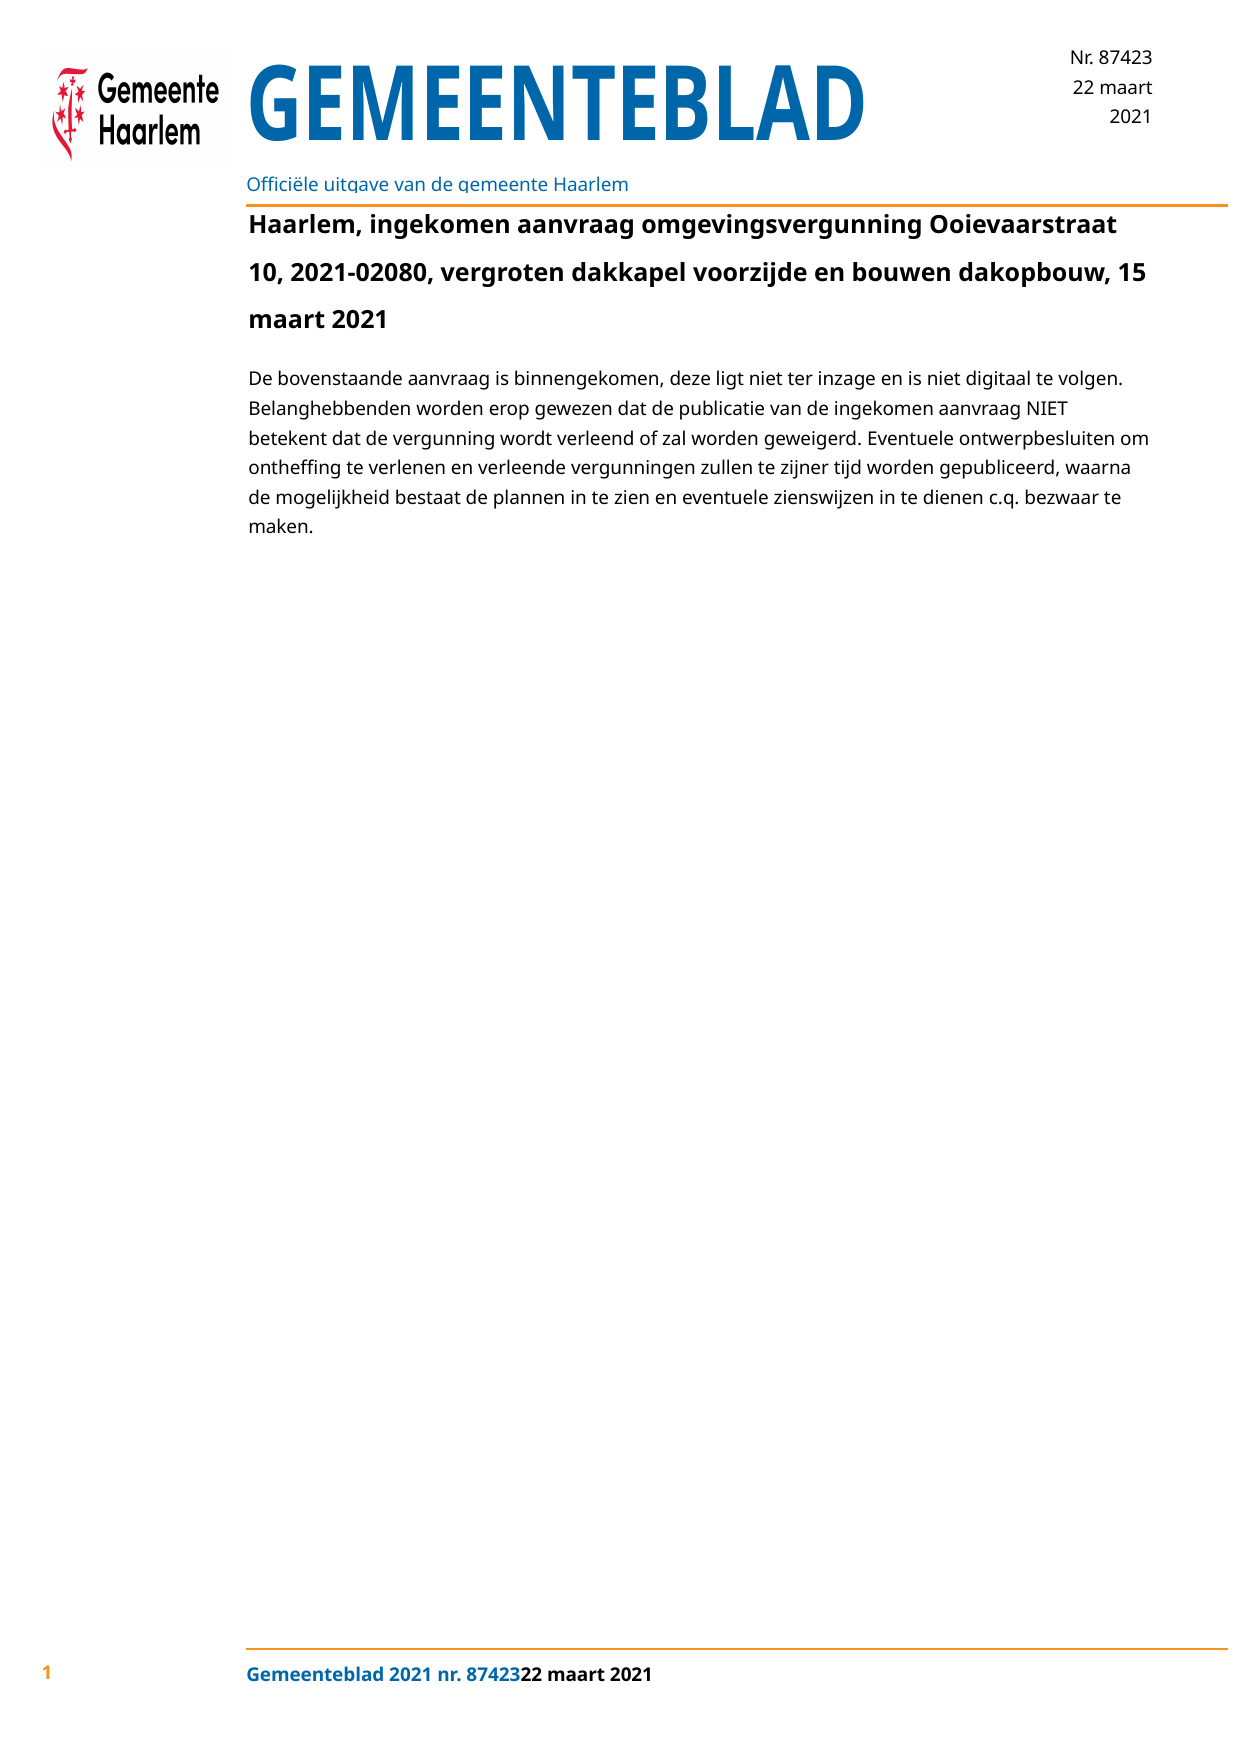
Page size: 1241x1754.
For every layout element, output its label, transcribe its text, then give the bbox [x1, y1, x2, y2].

picture [41, 47, 231, 172]
text De bovenstaande aanvraag is binnengekomen, deze ligt niet ter inzage en is niet digitaal te volgen. Belanghebbenden worden erop gewezen dat de publicatie van de ingekomen aanvraag NIET betekent dat de vergunning wordt verleend of zal worden geweigerd. Eventuele ontwerpbesluiten om ontheffing te verlenen en verleende vergunningen zullen te zijner tijd worden gepubliceerd, waarna de mogelijkheid bestaat de plannen in te zien en eventuele zienswijzen in te dienen c.q. bezwaar te maken. [248, 366, 1152, 539]
text Haarlem, ingekomen aanvraag omgevingsvergunning Ooievaarstraat 10, 2021-02080, vergroten dakkapel voorzijde en bouwen dakopbouw, 15 maart 2021 [248, 207, 1152, 336]
